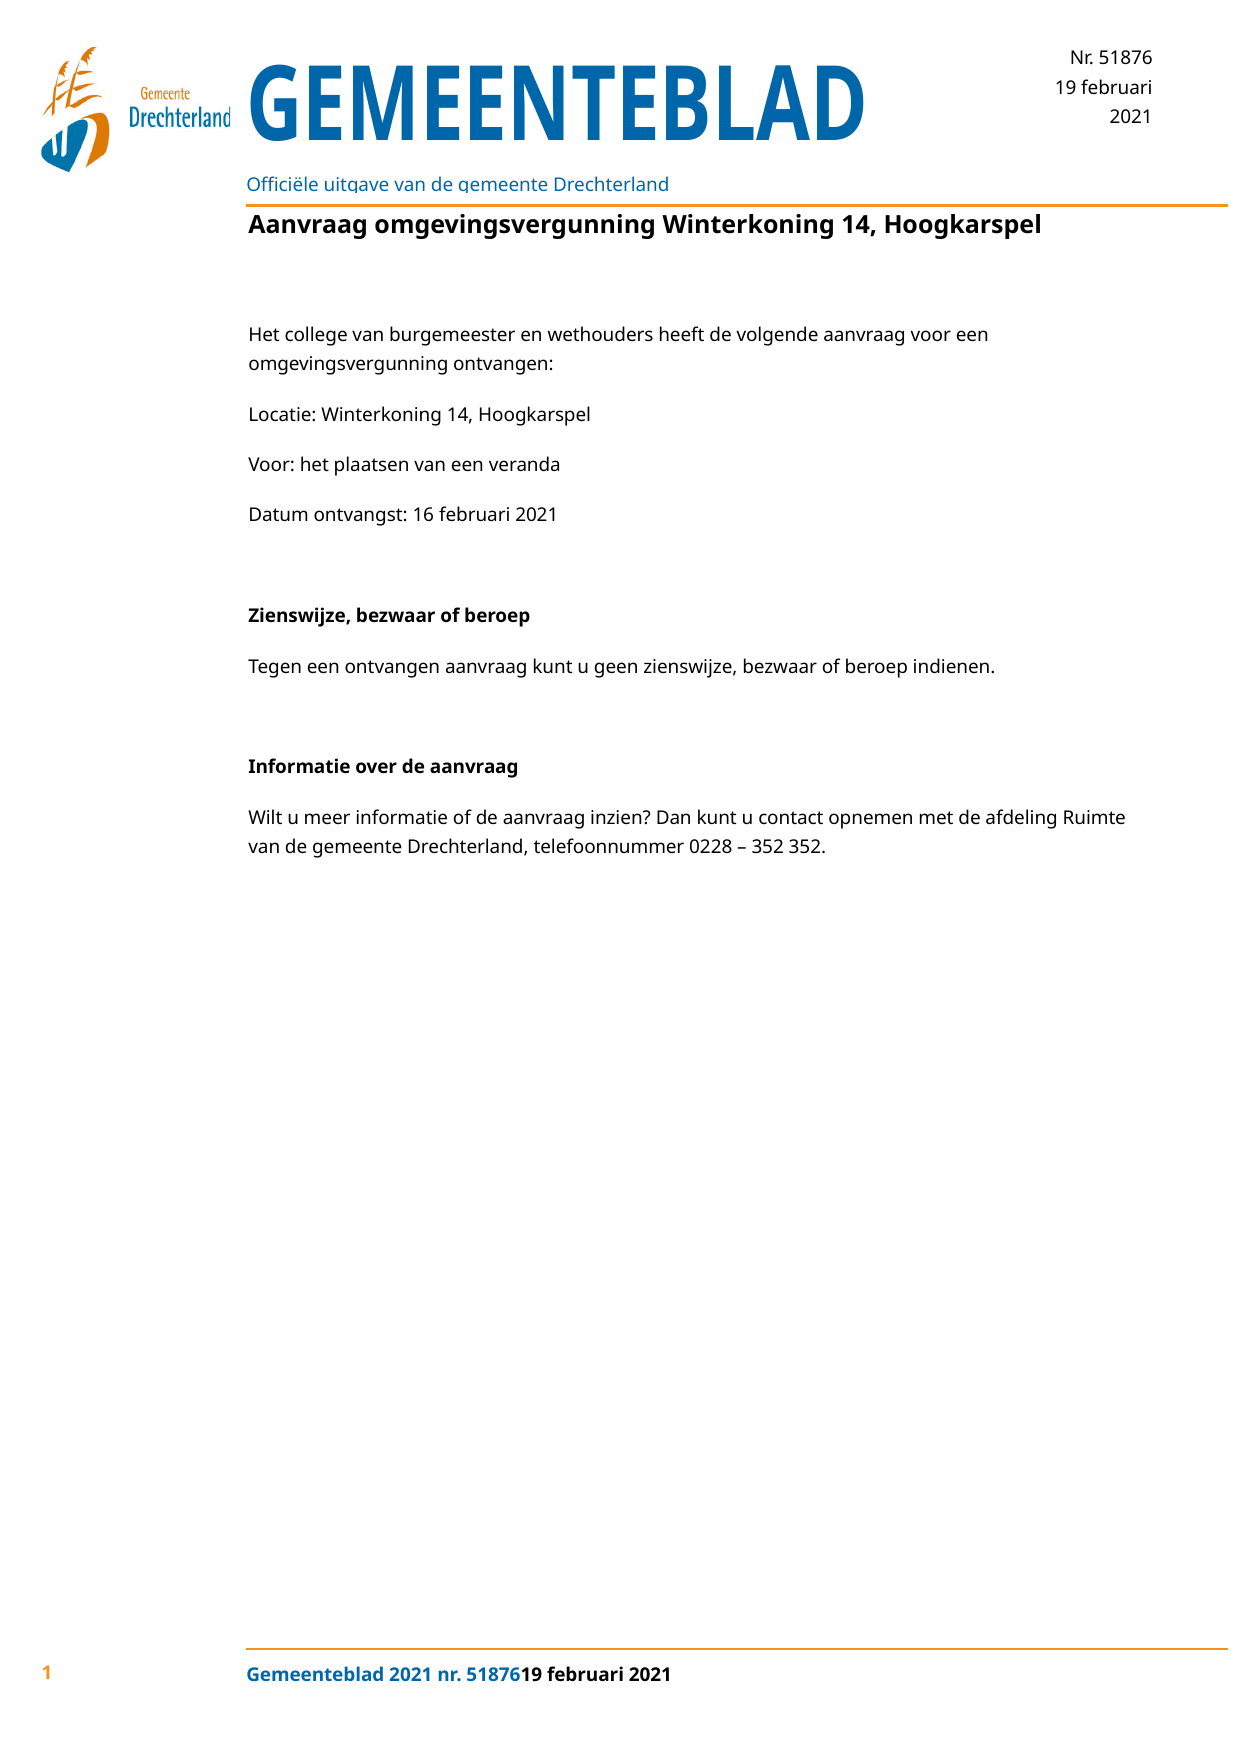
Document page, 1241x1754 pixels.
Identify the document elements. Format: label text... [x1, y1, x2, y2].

text Informatie over de aanvraag [248, 754, 1152, 779]
text Zienswijze, bezwaar of beroep [248, 602, 1152, 628]
text Aanvraag omgevingsvergunning Winterkoning 14, Hoogkarspel [248, 207, 1152, 241]
text Het college van burgemeester en wethouders heeft de volgende aanvraag voor een omgevingsvergunning ontvangen: [248, 321, 1152, 376]
text Wilt u meer informatie of de aanvraag inzien? Dan kunt u contact opnemen met de afdeling Ruimte van de gemeente Drechterland, telefoonnummer 0228 – 352 352. [248, 804, 1152, 859]
picture [41, 47, 231, 172]
text Datum ontvangst: 16 februari 2021 [248, 502, 1152, 527]
picture [41, 158, 64, 172]
text Voor: het plaatsen van een veranda [248, 451, 1152, 477]
text Tegen een ontvangen aanvraag kunt u geen zienswijze, bezwaar of beroep indienen. [248, 653, 1152, 678]
text Locatie: Winterkoning 14, Hoogkarspel [248, 401, 1152, 426]
picture [226, 115, 231, 124]
